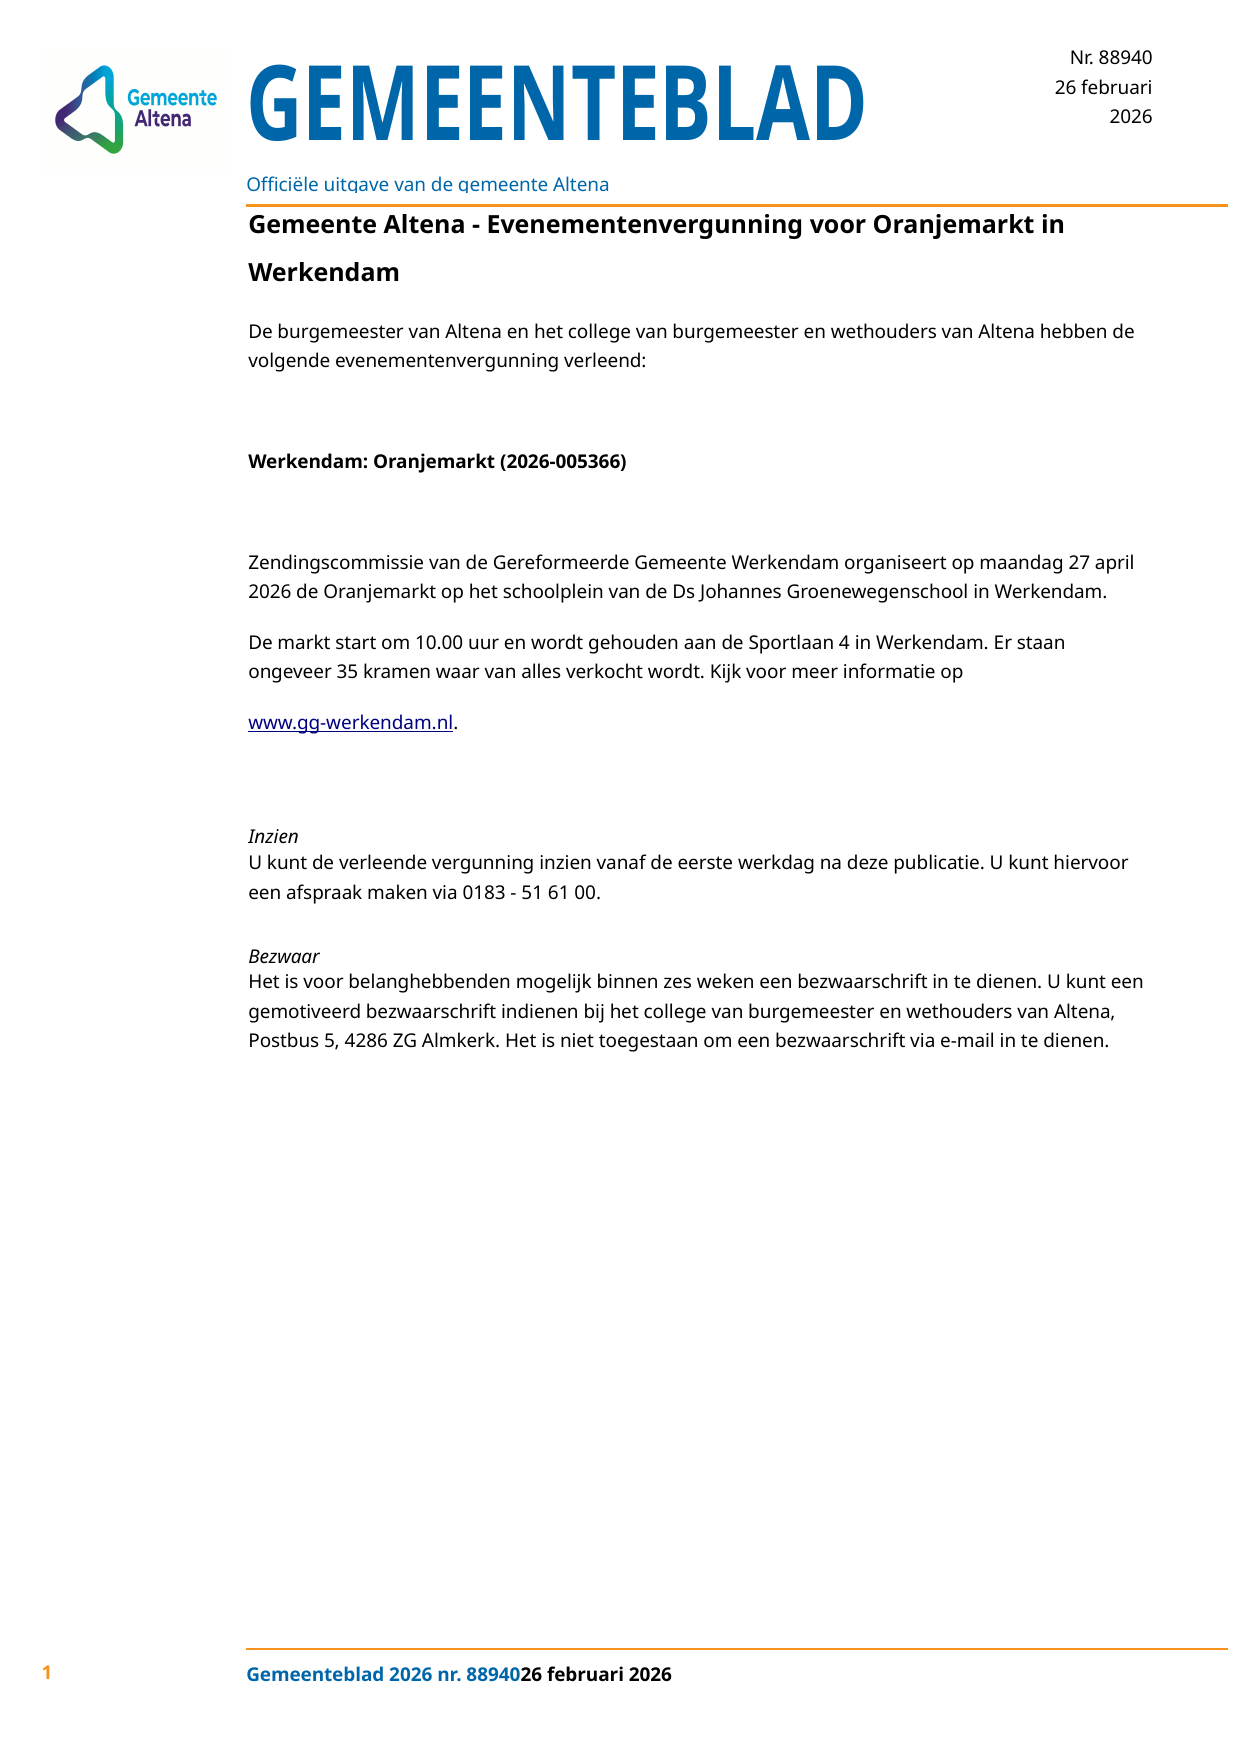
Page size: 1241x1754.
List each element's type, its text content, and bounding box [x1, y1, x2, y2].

text Zendingscommissie van de Gereformeerde Gemeente Werkendam organiseert op maandag 27 april 2026 de Oranjemarkt op het schoolplein van de Ds Johannes Groenewegenschool in Werkendam. [248, 549, 1152, 604]
text Het is voor belanghebbenden mogelijk binnen zes weken een bezwaarschrift in te dienen. U kunt een gemotiveerd bezwaarschrift indienen bij het college van burgemeester en wethouders van Altena, Postbus 5, 4286 ZG Almkerk. Het is niet toegestaan om een bezwaarschrift via e-mail in te dienen. [248, 968, 1152, 1053]
text U kunt de verleende vergunning inzien vanaf de eerste werkdag na deze publicatie. U kunt hiervoor een afspraak maken via 0183 - 51 61 00. [248, 849, 1152, 904]
picture [41, 47, 231, 172]
text De burgemeester van Altena en het college van burgemeester en wethouders van Altena hebben de volgende evenementenvergunning verleend: [248, 318, 1152, 373]
text Gemeente Altena - Evenementenvergunning voor Oranjemarkt in Werkendam [248, 207, 1152, 288]
text Inzien [248, 823, 1152, 849]
text De markt start om 10.00 uur en wordt gehouden aan de Sportlaan 4 in Werkendam. Er staan ongeveer 35 kramen waar van alles verkocht wordt. Kijk voor meer informatie op [248, 629, 1152, 684]
text Werkendam: Oranjemarkt (2026-005366) [248, 448, 1152, 474]
text Bezwaar [248, 943, 1152, 968]
text www.gg-werkendam.nl. [248, 709, 1152, 735]
